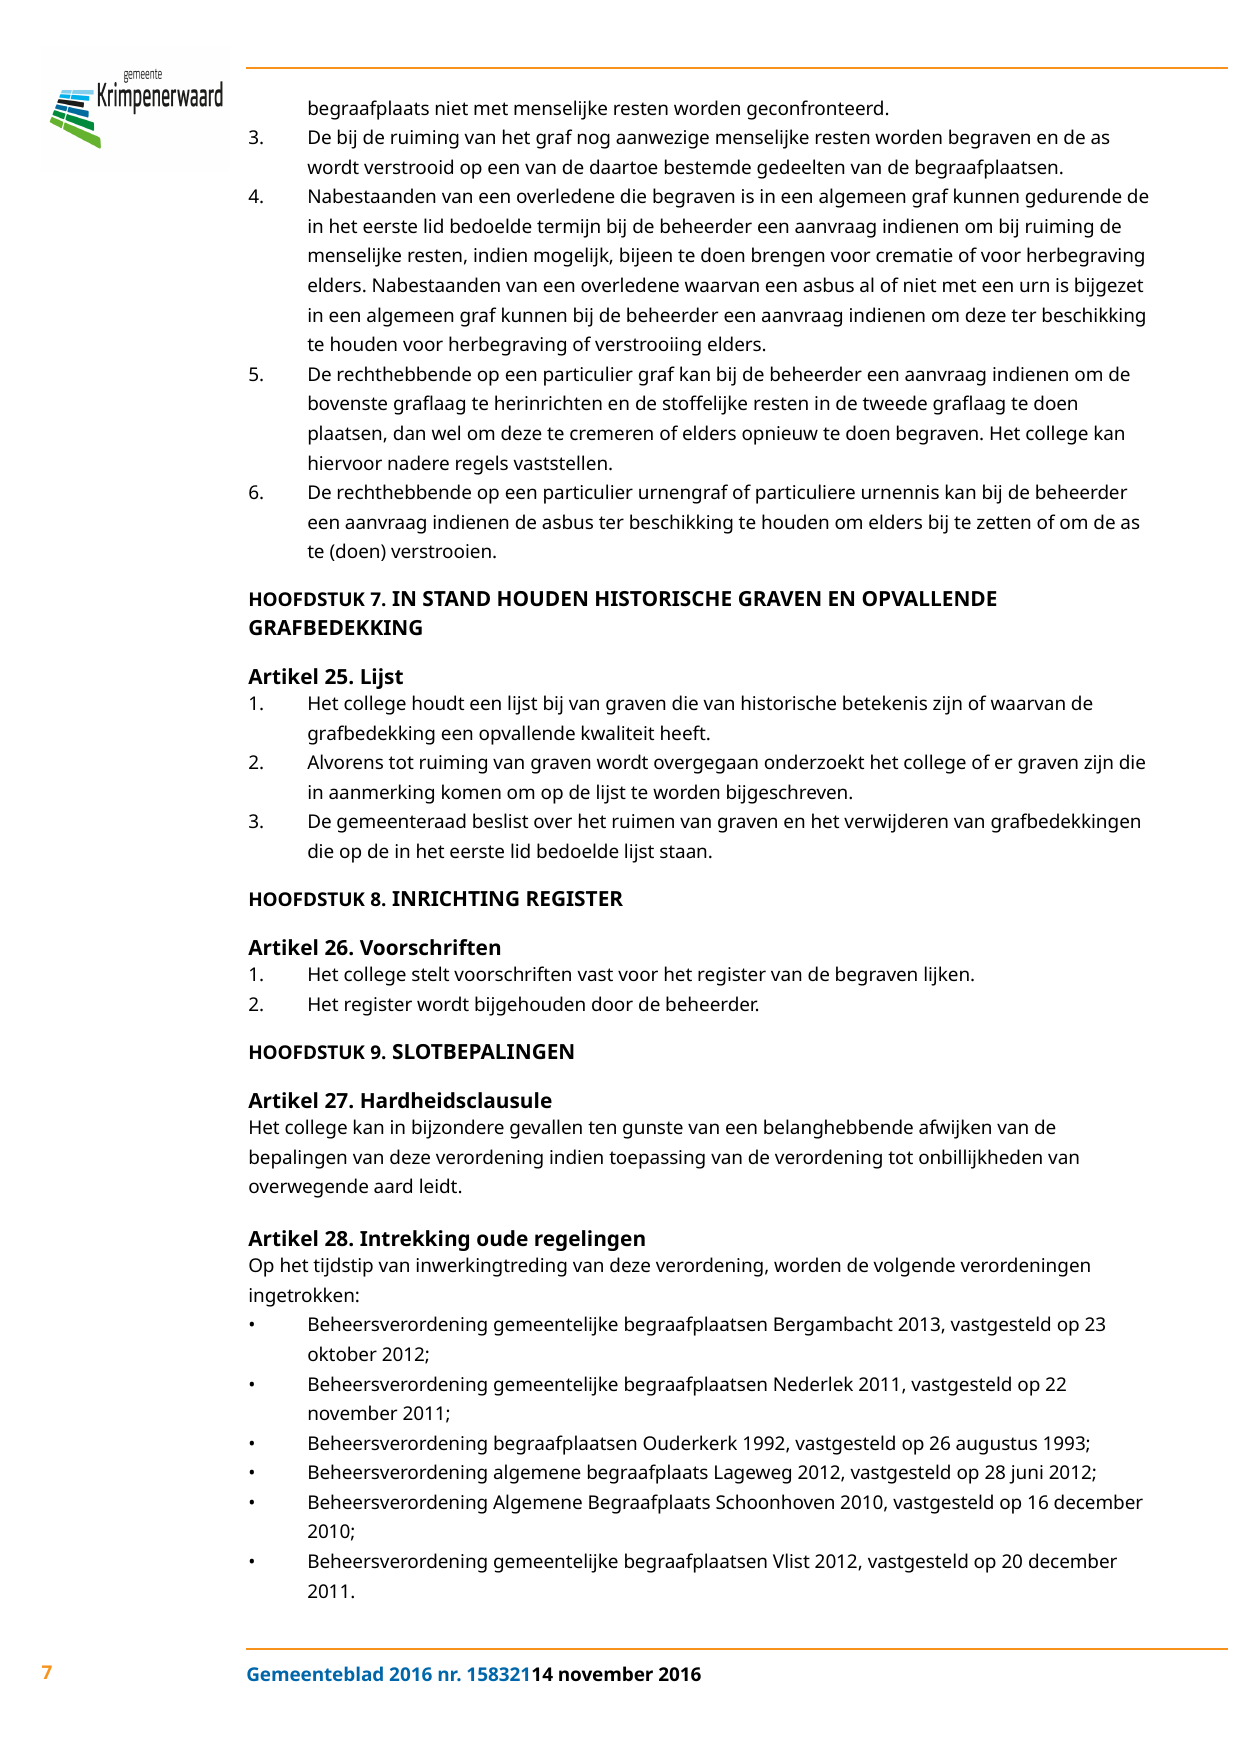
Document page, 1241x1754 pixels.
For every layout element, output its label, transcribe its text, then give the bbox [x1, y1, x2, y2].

text HOOFDSTUK 7. IN STAND HOUDEN HISTORISCHE GRAVEN EN OPVALLENDE GRAFBEDEKKING [248, 584, 1152, 641]
list Beheersverordening Algemene Begraafplaats Schoonhoven 2010, vastgesteld op 16 december 2010; [248, 1489, 1152, 1544]
list Het college stelt voorschriften vast voor het register van de begraven lijken. [248, 962, 1152, 987]
text Artikel 25. Lijst [248, 662, 1152, 690]
list Alvorens tot ruiming van graven wordt overgegaan onderzoekt het college of er graven zijn die in aanmerking komen om op de lijst te worden bijgeschreven. [248, 749, 1152, 805]
list Het register wordt bijgehouden door de beheerder. [248, 991, 1152, 1017]
text Artikel 26. Voorschriften [248, 933, 1152, 962]
list De gemeenteraad beslist over het ruimen van graven en het verwijderen van grafbedekkingen die op de in het eerste lid bedoelde lijst staan. [248, 809, 1152, 864]
text Artikel 28. Intrekking oude regelingen [248, 1224, 1152, 1252]
list Beheersverordening algemene begraafplaats Lageweg 2012, vastgesteld op 28 juni 2012; [248, 1459, 1152, 1485]
list begraafplaats niet met menselijke resten worden geconfronteerd. [248, 95, 1152, 121]
list De bij de ruiming van het graf nog aanwezige menselijke resten worden begraven en de as wordt verstrooid op een van de daartoe bestemde gedeelten van de begraafplaatsen. [248, 124, 1152, 180]
list De rechthebbende op een particulier urnengraf of particuliere urnennis kan bij de beheerder een aanvraag indienen de asbus ter beschikking te houden om elders bij te zetten of om de as te (doen) verstrooien. [248, 479, 1152, 564]
text Artikel 27. Hardheidsclausule [248, 1086, 1152, 1114]
picture [41, 47, 231, 172]
list De rechthebbende op een particulier graf kan bij de beheerder een aanvraag indienen om de bovenste graflaag te herinrichten en de stoffelijke resten in de tweede graflaag te doen plaatsen, dan wel om deze te cremeren of elders opnieuw te doen begraven. Het college kan hiervoor nadere regels vaststellen. [248, 361, 1152, 476]
text HOOFDSTUK 8. INRICHTING REGISTER [248, 884, 1152, 912]
list Beheersverordening gemeentelijke begraafplaatsen Nederlek 2011, vastgesteld op 22 november 2011; [248, 1371, 1152, 1426]
list Nabestaanden van een overledene die begraven is in een algemeen graf kunnen gedurende de in het eerste lid bedoelde termijn bij de beheerder een aanvraag indienen om bij ruiming de menselijke resten, indien mogelijk, bijeen te doen brengen voor crematie of voor herbegraving elders. Nabestaanden van een overledene waarvan een asbus al of niet met een urn is bijgezet in een algemeen graf kunnen bij de beheerder een aanvraag indienen om deze ter beschikking te houden voor herbegraving of verstrooiing elders. [248, 183, 1152, 357]
text HOOFDSTUK 9. SLOTBEPALINGEN [248, 1037, 1152, 1065]
list Beheersverordening begraafplaatsen Ouderkerk 1992, vastgesteld op 26 augustus 1993; [248, 1430, 1152, 1456]
list Het college houdt een lijst bij van graven die van historische betekenis zijn of waarvan de grafbedekking een opvallende kwaliteit heeft. [248, 690, 1152, 746]
list Beheersverordening gemeentelijke begraafplaatsen Vlist 2012, vastgesteld op 20 december 2011. [248, 1548, 1152, 1604]
list Beheersverordening gemeentelijke begraafplaatsen Bergambacht 2013, vastgesteld op 23 oktober 2012; [248, 1312, 1152, 1367]
text Op het tijdstip van inwerkingtreding van deze verordening, worden de volgende verordeningen ingetrokken: [248, 1252, 1152, 1308]
text Het college kan in bijzondere gevallen ten gunste van een belanghebbende afwijken van de bepalingen van deze verordening indien toepassing van de verordening tot onbillijkheden van overwegende aard leidt. [248, 1114, 1152, 1199]
